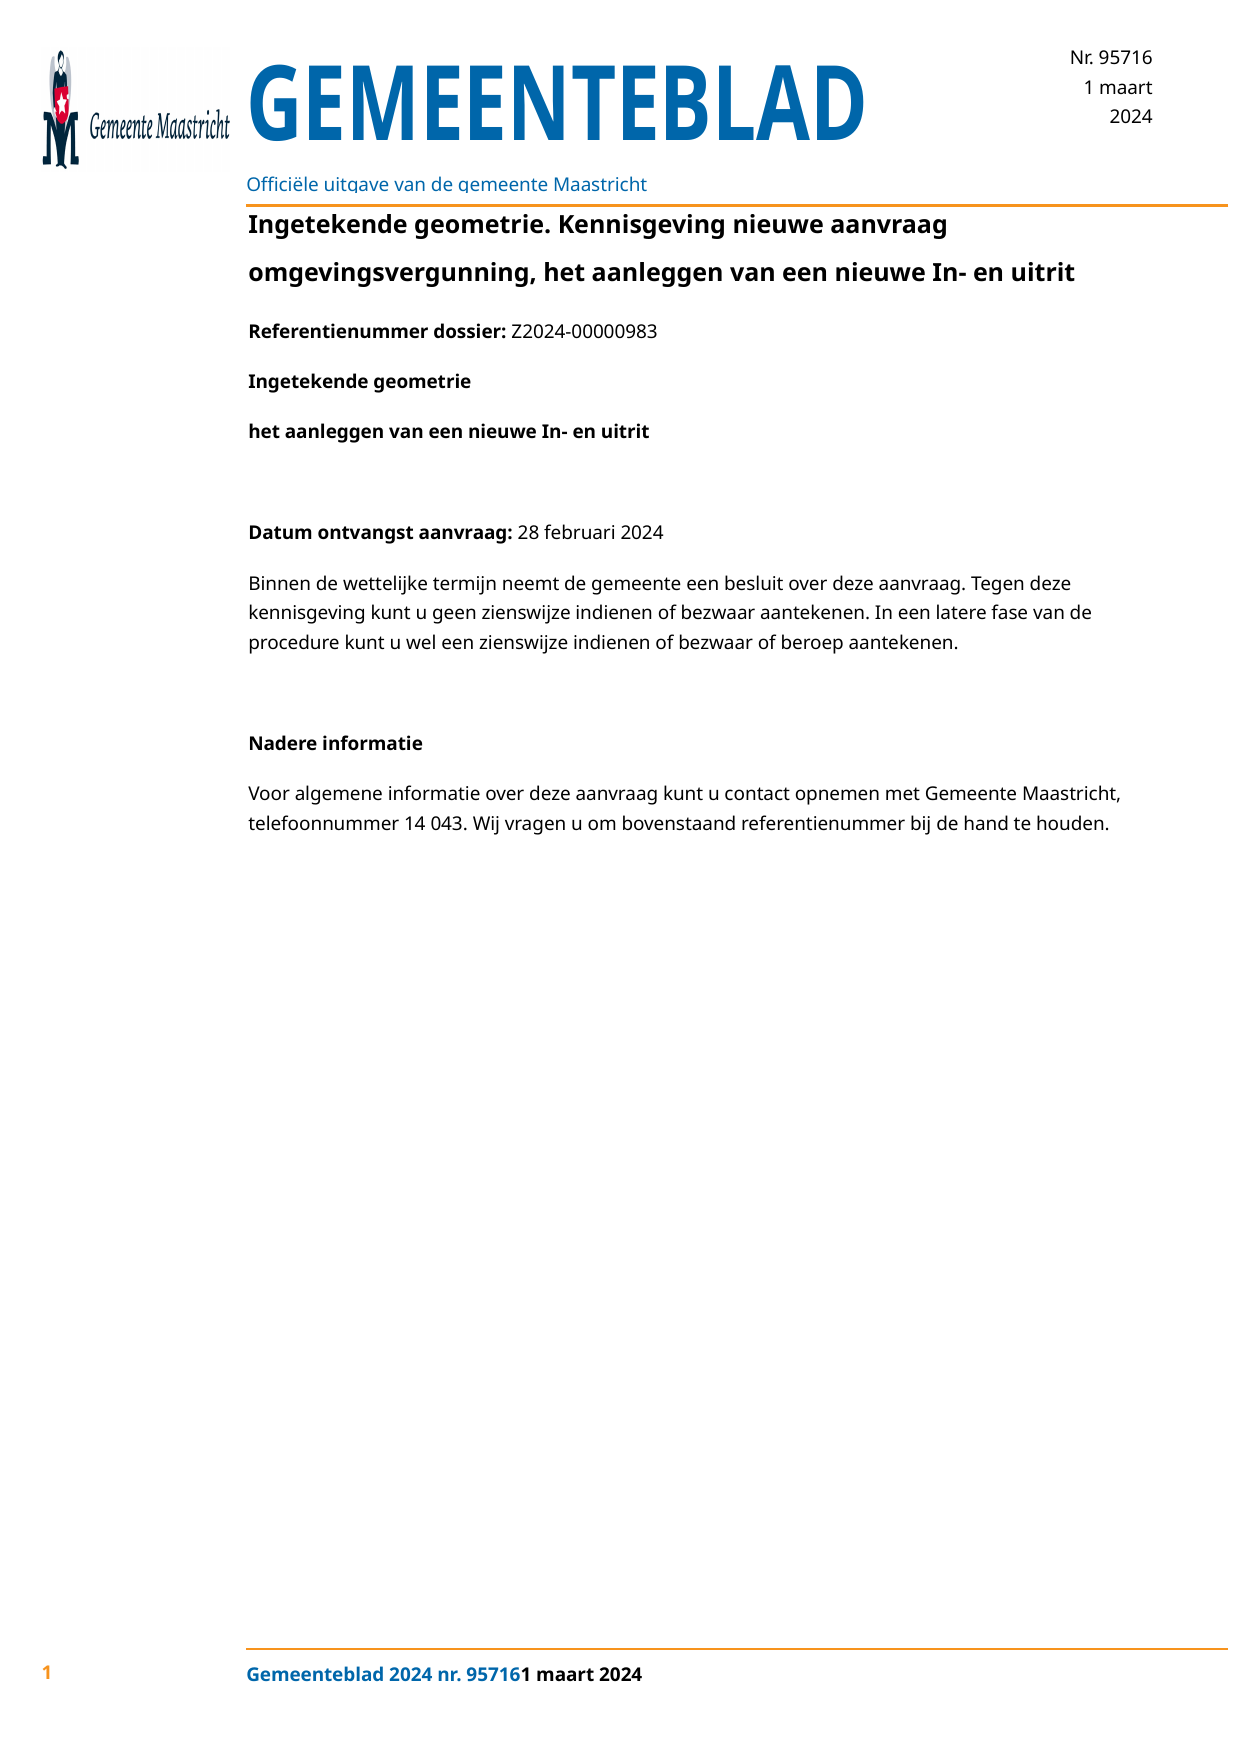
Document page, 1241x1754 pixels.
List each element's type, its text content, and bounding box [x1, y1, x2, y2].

text Nadere informatie [248, 730, 1152, 756]
text Referentienummer dossier: Z2024-00000983 [248, 318, 1152, 344]
text het aanleggen van een nieuwe In- en uitrit [248, 419, 1152, 444]
text Voor algemene informatie over deze aanvraag kunt u contact opnemen met Gemeente Maastricht, telefoonnummer 14 043. Wij vragen u om bovenstaand referentienummer bij de hand te houden. [248, 780, 1152, 836]
text Datum ontvangst aanvraag: 28 februari 2024 [248, 519, 1152, 545]
text Binnen de wettelijke termijn neemt de gemeente een besluit over deze aanvraag. Tegen deze kennisgeving kunt u geen zienswijze indienen of bezwaar aantekenen. In een latere fase van de procedure kunt u wel een zienswijze indienen of bezwaar of beroep aantekenen. [248, 570, 1152, 655]
picture [41, 47, 231, 172]
text Ingetekende geometrie [248, 368, 1152, 394]
text Ingetekende geometrie. Kennisgeving nieuwe aanvraag omgevingsvergunning, het aanleggen van een nieuwe In- en uitrit [248, 207, 1152, 288]
